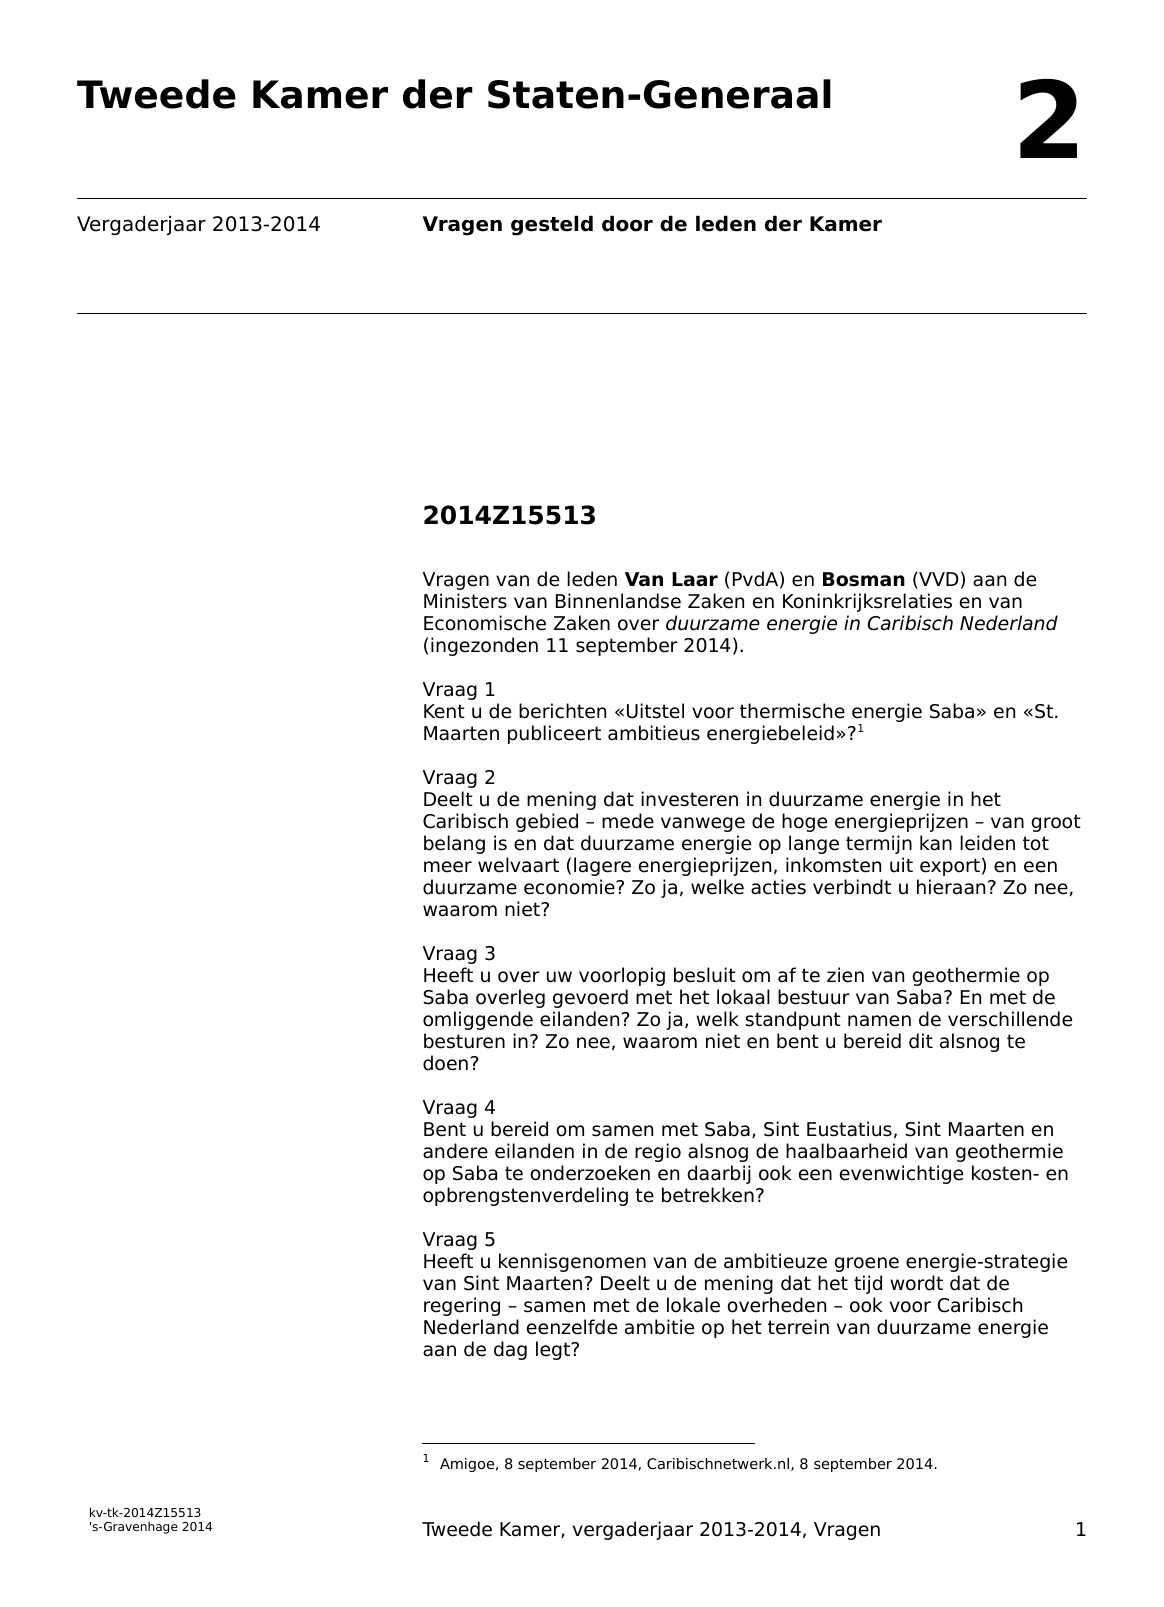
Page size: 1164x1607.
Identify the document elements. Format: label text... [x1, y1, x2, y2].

table_header Tweede Kamer der Staten-Generaal [77, 59, 886, 198]
text Vragen van de leden Van Laar (PvdA) en Bosman (VVD) aan de Ministers van Binnenlandse Zaken en Koninkrijksrelaties en van Economische Zaken over duurzame energie in Caribisch Nederland (ingezonden 11 september 2014). [422, 569, 1087, 657]
table_cell Vragen gesteld door de leden der Kamer [422, 199, 1087, 313]
text Vraag 1 [422, 679, 1087, 701]
text Vraag 2 [422, 767, 1087, 789]
text kv-tk-2014Z15513 [88, 1506, 323, 1520]
text Vraag 3 [422, 943, 1087, 965]
text Heeft u kennisgenomen van de ambitieuze groene energie-strategie van Sint Maarten? Deelt u de mening dat het tijd wordt dat de regering – samen met de lokale overheden – ook voor Caribisch Nederland eenzelfde ambitie op het terrein van duurzame energie aan de dag legt? [422, 1251, 1087, 1361]
table_header 2 [886, 59, 1087, 198]
text Amigoe, 8 september 2014, Caribischnetwerk.nl, 8 september 2014. [422, 1452, 1087, 1474]
text Kent u de berichten «Uitstel voor thermische energie Saba» en «St. Maarten publiceert ambitieus energiebeleid»? [422, 701, 1087, 745]
text 2014Z15513 [422, 501, 1087, 531]
text Heeft u over uw voorlopig besluit om af te zien van geothermie op Saba overleg gevoerd met het lokaal bestuur van Saba? En met de omliggende eilanden? Zo ja, welk standpunt namen de verschillende besturen in? Zo nee, waarom niet en bent u bereid dit alsnog te doen? [422, 965, 1087, 1075]
text Bent u bereid om samen met Saba, Sint Eustatius, Sint Maarten en andere eilanden in de regio alsnog de haalbaarheid van geothermie op Saba te onderzoeken en daarbij ook een evenwichtige kosten- en opbrengstenverdeling te betrekken? [422, 1119, 1087, 1207]
text Deelt u de mening dat investeren in duurzame energie in het Caribisch gebied – mede vanwege de hoge energieprijzen – van groot belang is en dat duurzame energie op lange termijn kan leiden tot meer welvaart (lagere energieprijzen, inkomsten uit export) en een duurzame economie? Zo ja, welke acties verbindt u hieraan? Zo nee, waarom niet? [422, 789, 1087, 921]
text Vraag 4 [422, 1097, 1087, 1119]
text 's-Gravenhage 2014 [88, 1520, 323, 1534]
text Vraag 5 [422, 1229, 1087, 1251]
table_cell Vergaderjaar 2013-2014 [77, 199, 422, 313]
